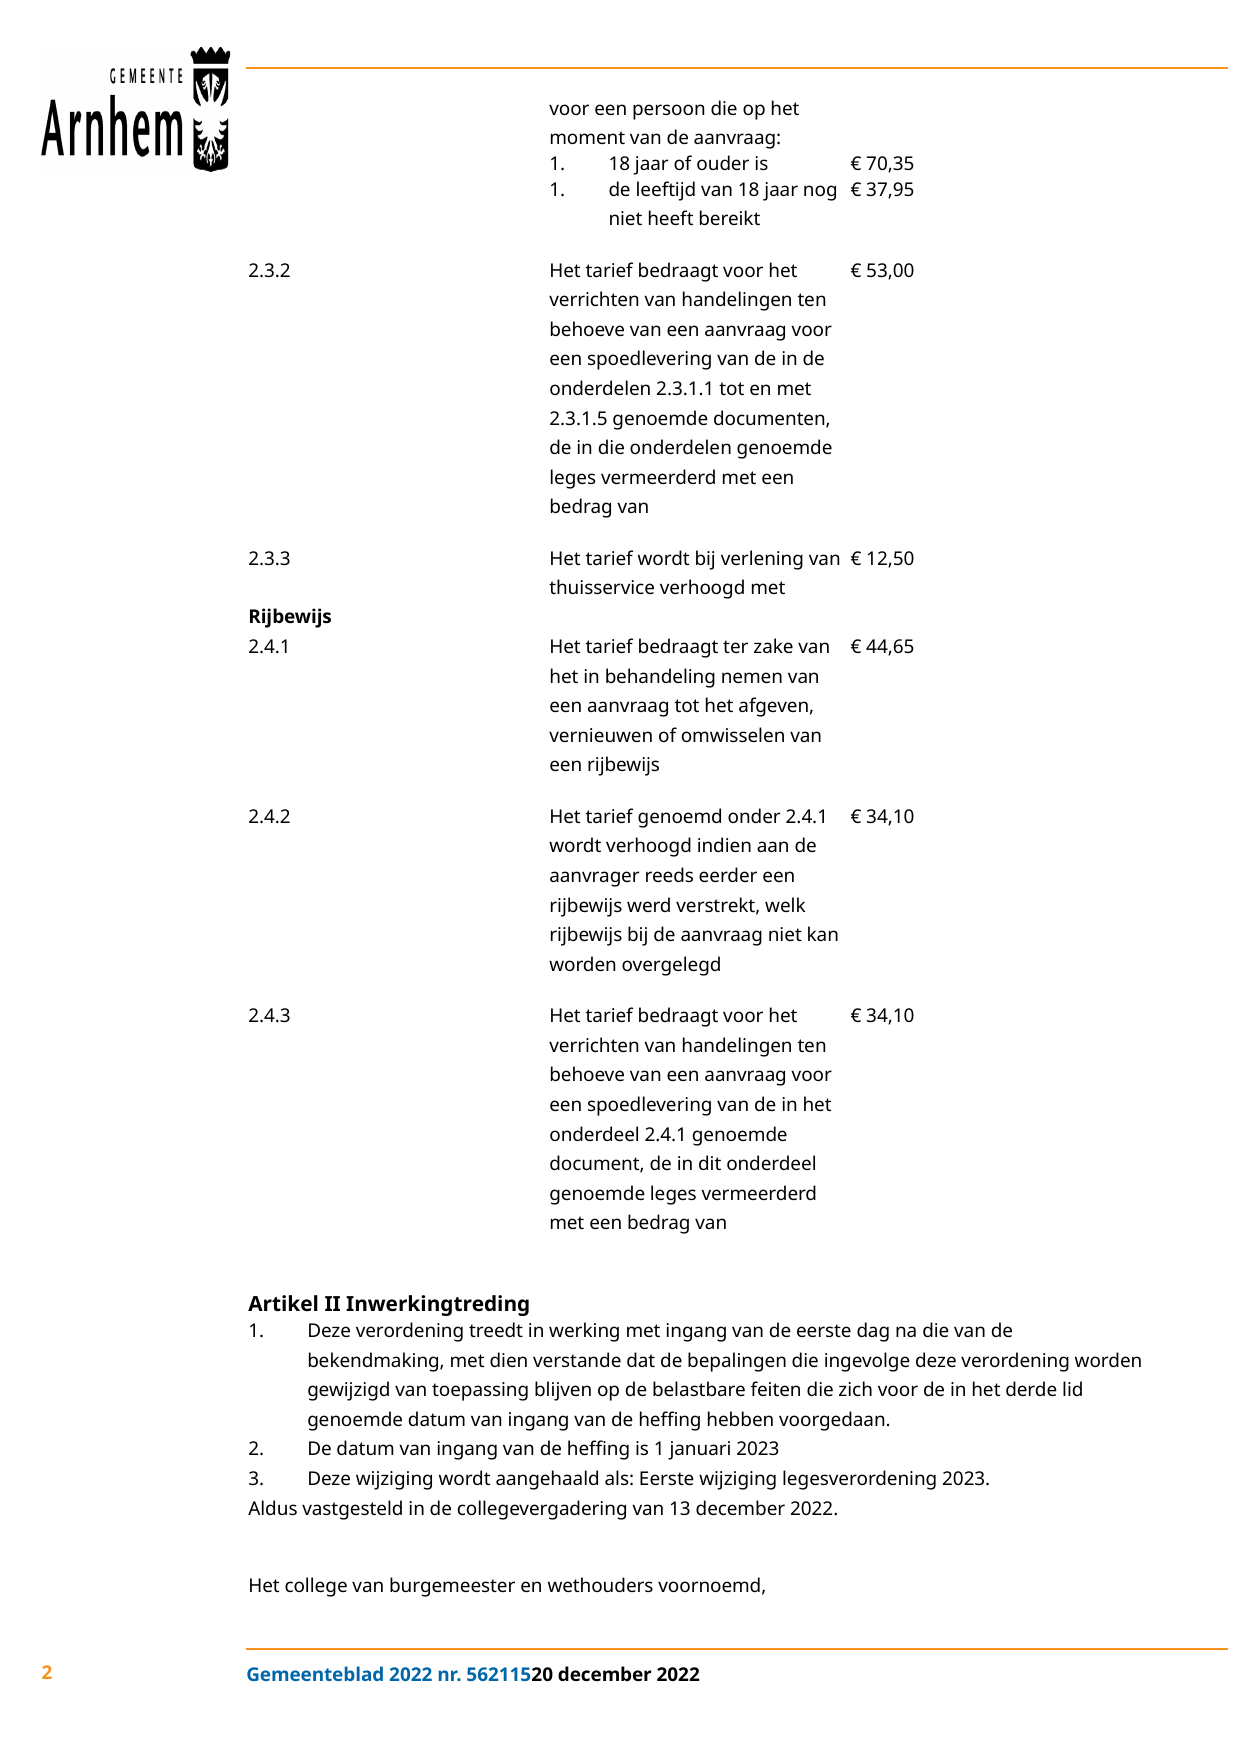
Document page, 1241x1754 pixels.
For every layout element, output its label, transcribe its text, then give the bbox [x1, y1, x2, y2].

table_cell 2.4.2 [248, 803, 549, 977]
list De datum van ingang van de heffing is 1 januari 2023 [248, 1436, 1152, 1461]
table_cell [549, 519, 850, 545]
table_cell [850, 95, 1152, 150]
table_cell de leeftijd van 18 jaar nog niet heeft bereikt [549, 176, 850, 231]
table_cell € 53,00 [850, 257, 1152, 519]
table_cell € 70,35 [850, 150, 1152, 176]
table_cell 2.4.3 [248, 1003, 549, 1235]
table_cell [850, 519, 1152, 545]
table_cell 18 jaar of ouder is [549, 150, 850, 176]
table_cell [850, 231, 1152, 257]
picture [41, 47, 231, 172]
table_cell [549, 777, 850, 803]
table_cell [850, 977, 1152, 1002]
table_cell [248, 977, 549, 1002]
table_cell [248, 231, 549, 257]
table_cell [248, 95, 549, 150]
table_cell [248, 519, 549, 545]
table_header € 44,65 [850, 633, 1152, 777]
table_cell [549, 977, 850, 1002]
table_cell voor een persoon die op het moment van de aanvraag: [549, 95, 850, 150]
table_cell 2.3.3 [248, 545, 549, 600]
list Deze wijziging wordt aangehaald als: Eerste wijziging legesverordening 2023. [248, 1465, 1152, 1491]
table_cell [248, 777, 549, 803]
table_header Het tarief bedraagt ter zake van het in behandeling nemen van een aanvraag tot het afgeven, vernieuwen of omwisselen van een rijbewijs [549, 633, 850, 777]
table_cell [850, 777, 1152, 803]
table_cell 2.3.2 [248, 257, 549, 519]
list Deze verordening treedt in werking met ingang van de eerste dag na die van de bekendmaking, met dien verstande dat de bepalingen die ingevolge deze verordening worden gewijzigd van toepassing blijven op de belastbare feiten die zich voor de in het derde lid genoemde datum van ingang van de heffing hebben voorgedaan. [248, 1317, 1152, 1432]
text Het college van burgemeester en wethouders voornoemd, [248, 1572, 1152, 1598]
text Aldus vastgesteld in de collegevergadering van 13 december 2022. [248, 1495, 1152, 1521]
table_cell [248, 150, 549, 176]
table_cell Het tarief wordt bij verlening van thuisservice verhoogd met [549, 545, 850, 600]
table_cell Het tarief genoemd onder 2.4.1 wordt verhoogd indien aan de aanvrager reeds eerder een rijbewijs werd verstrekt, welk rijbewijs bij de aanvraag niet kan worden overgelegd [549, 803, 850, 977]
text Rijbewijs [248, 603, 1152, 629]
table_cell [549, 231, 850, 257]
table_header 2.4.1 [248, 633, 549, 777]
text Artikel II Inwerkingtreding [248, 1289, 1152, 1317]
table_cell € 34,10 [850, 1003, 1152, 1235]
table_cell € 37,95 [850, 176, 1152, 231]
table_cell Het tarief bedraagt voor het verrichten van handelingen ten behoeve van een aanvraag voor een spoedlevering van de in de onderdelen 2.3.1.1 tot en met 2.3.1.5 genoemde documenten, de in die onderdelen genoemde leges vermeerderd met een bedrag van [549, 257, 850, 519]
table_cell € 12,50 [850, 545, 1152, 600]
table_cell [248, 176, 549, 231]
table_cell € 34,10 [850, 803, 1152, 977]
table_cell Het tarief bedraagt voor het verrichten van handelingen ten behoeve van een aanvraag voor een spoedlevering van de in het onderdeel 2.4.1 genoemde document, de in dit onderdeel genoemde leges vermeerderd met een bedrag van [549, 1003, 850, 1235]
